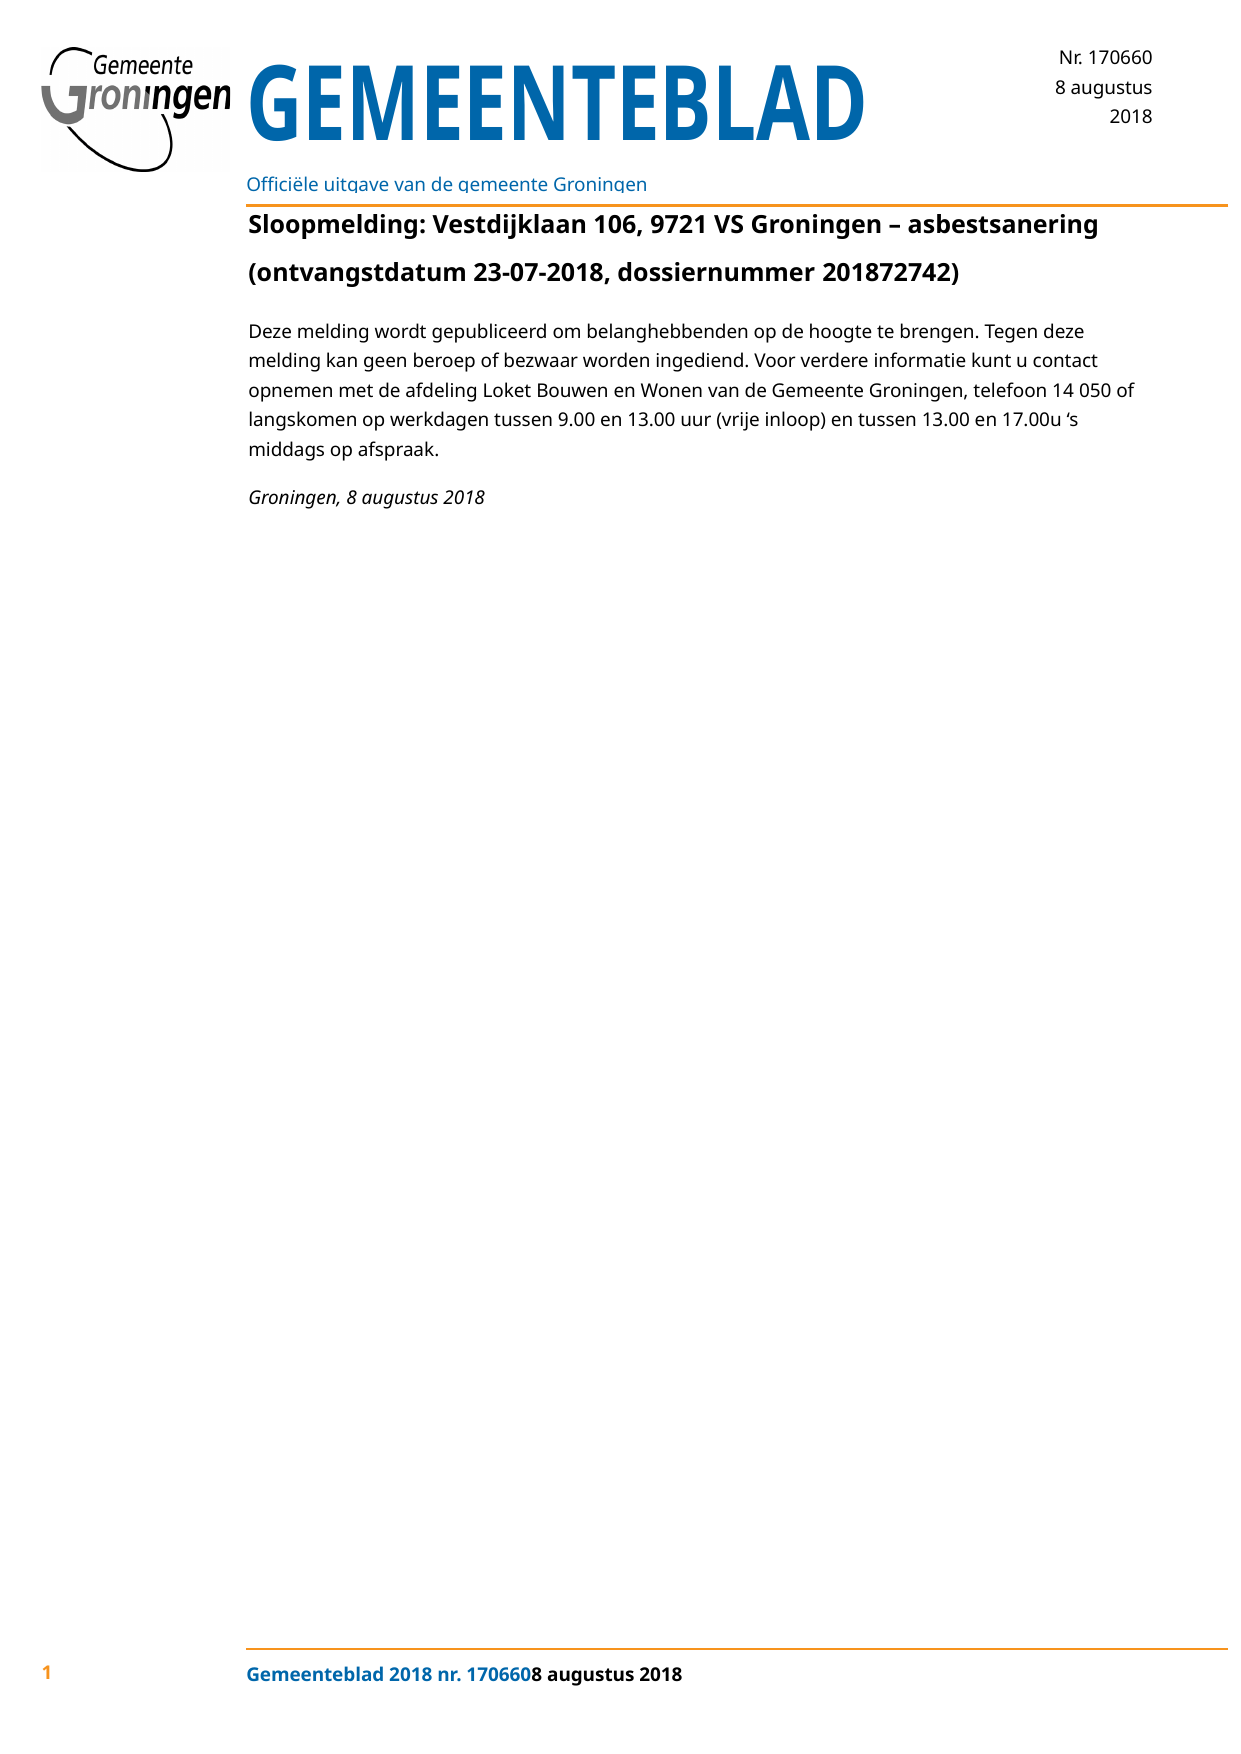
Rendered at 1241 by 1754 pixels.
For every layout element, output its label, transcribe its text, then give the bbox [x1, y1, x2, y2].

picture [41, 47, 231, 172]
text Sloopmelding: Vestdijklaan 106, 9721 VS Groningen – asbestsanering (ontvangstdatum 23-07-2018, dossiernummer 201872742) [248, 207, 1152, 288]
text Groningen, 8 augustus 2018 [248, 484, 1152, 510]
text Deze melding wordt gepubliceerd om belanghebbenden op de hoogte te brengen. Tegen deze melding kan geen beroep of bezwaar worden ingediend. Voor verdere informatie kunt u contact opnemen met de afdeling Loket Bouwen en Wonen van de Gemeente Groningen, telefoon 14 050 of langskomen op werkdagen tussen 9.00 en 13.00 uur (vrije inloop) en tussen 13.00 en 17.00u ‘s middags op afspraak. [248, 318, 1152, 462]
